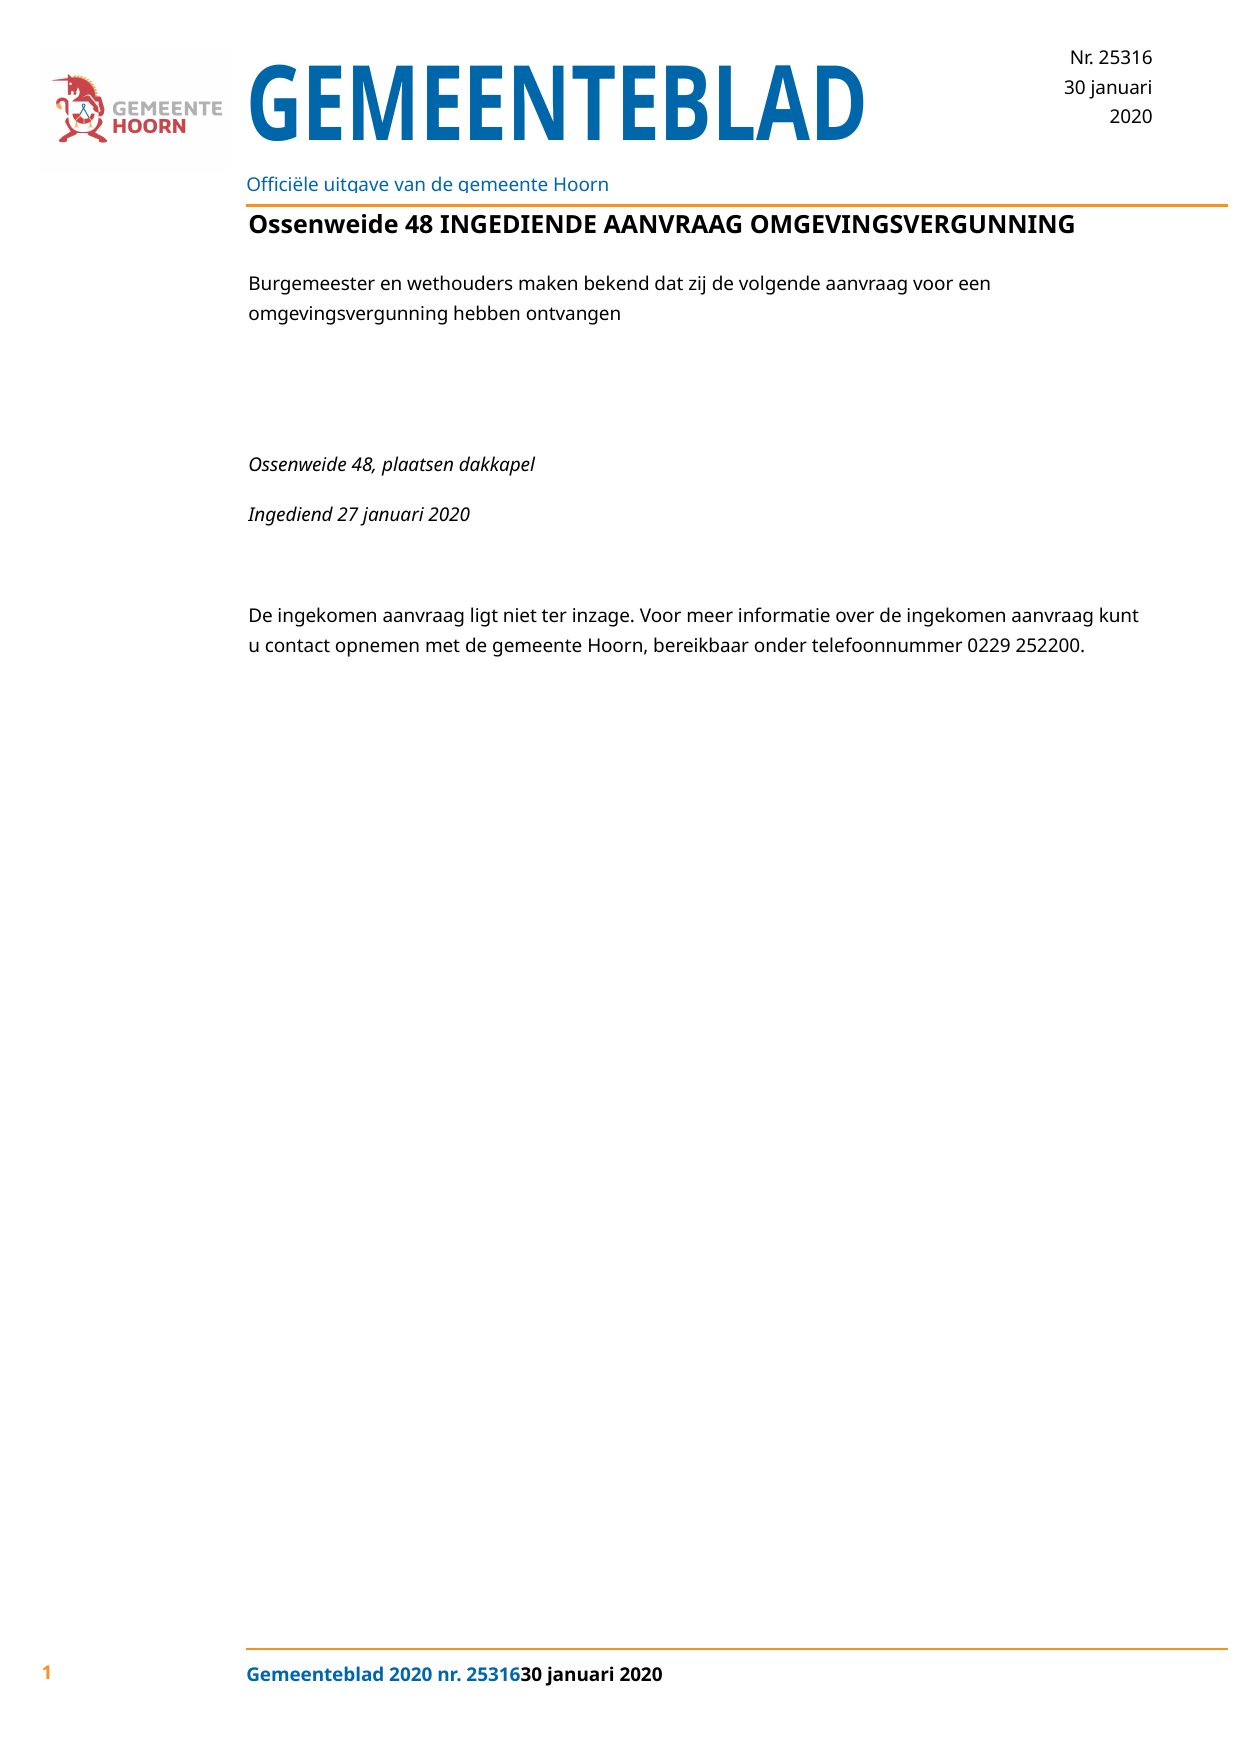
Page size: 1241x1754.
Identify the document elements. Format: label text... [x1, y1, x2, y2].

text Ingediend 27 januari 2020 [248, 502, 1152, 527]
text Ossenweide 48, plaatsen dakkapel [248, 451, 1152, 477]
text Ossenweide 48 INGEDIENDE AANVRAAG OMGEVINGSVERGUNNING [248, 207, 1152, 241]
text Burgemeester en wethouders maken bekend dat zij de volgende aanvraag voor een omgevingsvergunning hebben ontvangen [248, 270, 1152, 326]
text De ingekomen aanvraag ligt niet ter inzage. Voor meer informatie over de ingekomen aanvraag kunt u contact opnemen met de gemeente Hoorn, bereikbaar onder telefoonnummer 0229 252200. [248, 602, 1152, 658]
picture [41, 47, 231, 172]
